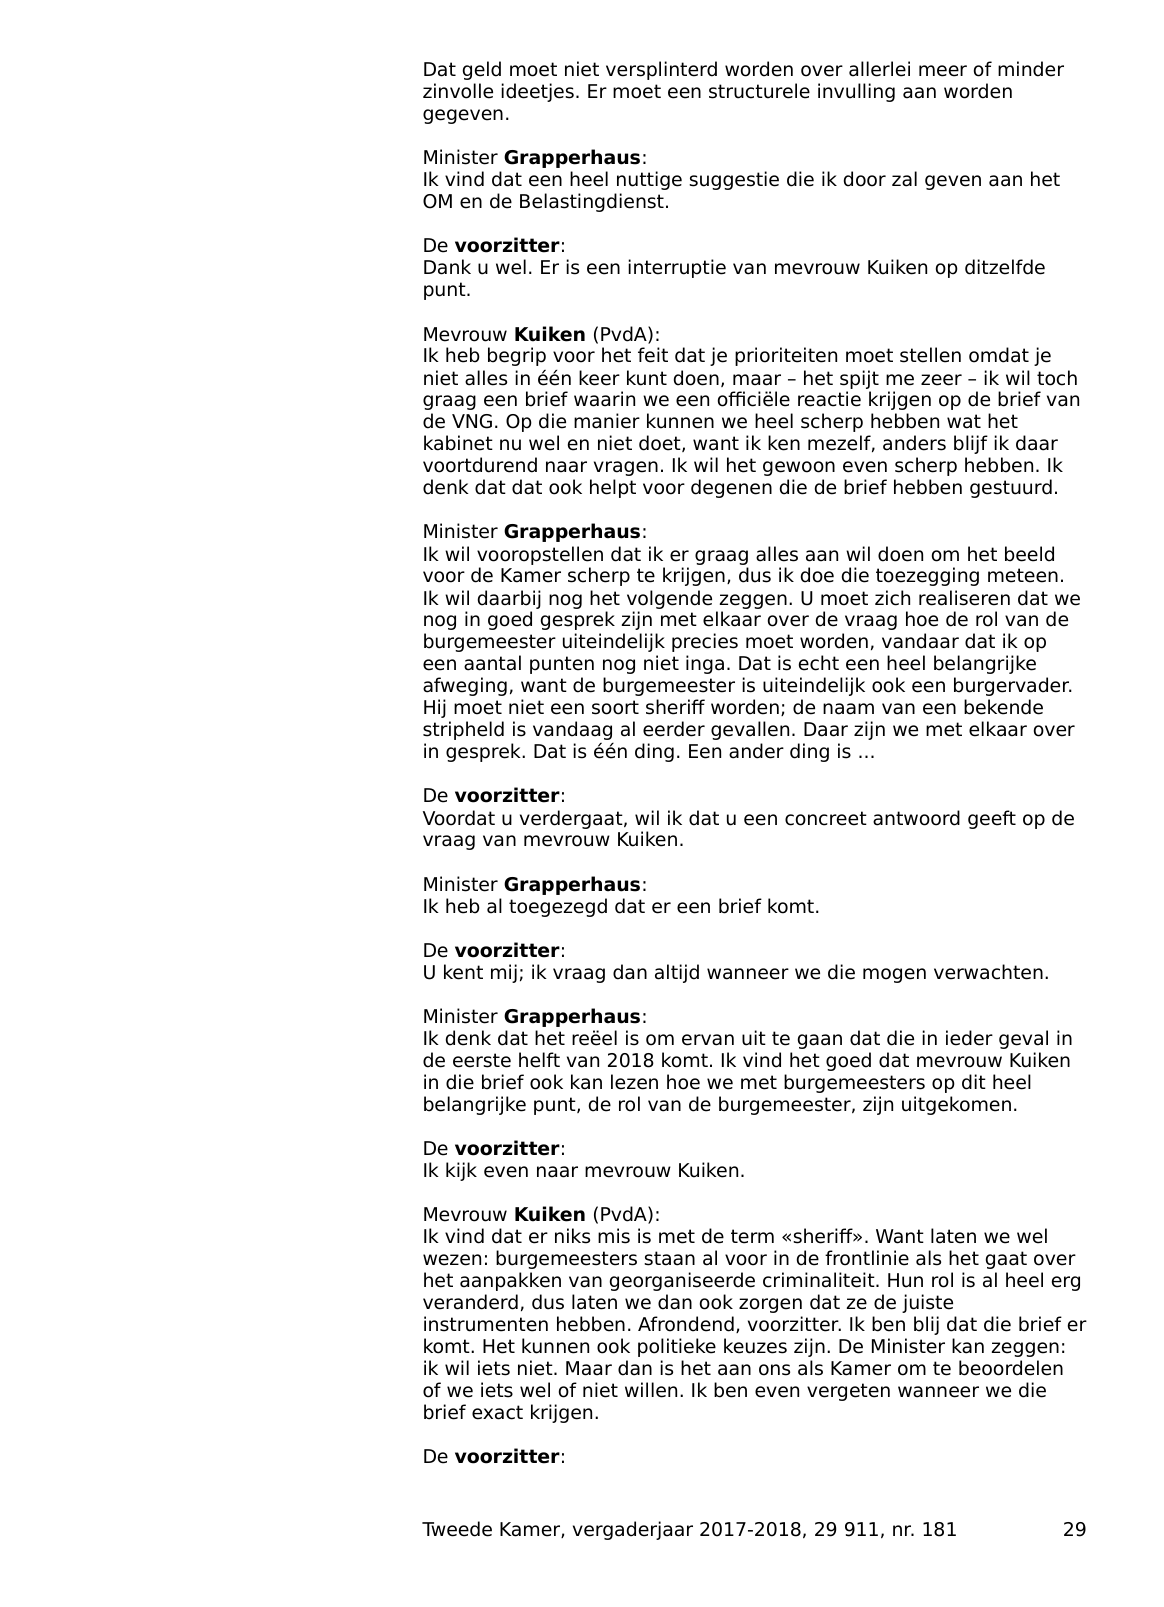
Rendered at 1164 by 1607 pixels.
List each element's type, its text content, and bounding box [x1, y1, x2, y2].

text De voorzitter: [422, 1446, 1087, 1468]
text Mevrouw Kuiken (PvdA): [422, 1204, 1087, 1226]
text Voordat u verdergaat, wil ik dat u een concreet antwoord geeft op de vraag van mevrouw Kuiken. [422, 807, 1087, 851]
text Minister Grapperhaus: [422, 521, 1087, 543]
text Ik heb begrip voor het feit dat je prioriteiten moet stellen omdat je niet alles in één keer kunt doen, maar – het spijt me zeer – ik wil toch graag een brief waarin we een officiële reactie krijgen op de brief van de VNG. Op die manier kunnen we heel scherp hebben wat het kabinet nu wel en niet doet, want ik ken mezelf, anders blijf ik daar voortdurend naar vragen. Ik wil het gewoon even scherp hebben. Ik denk dat dat ook helpt voor degenen die de brief hebben gestuurd. [422, 345, 1087, 499]
text De voorzitter: [422, 1138, 1087, 1160]
text Ik wil vooropstellen dat ik er graag alles aan wil doen om het beeld voor de Kamer scherp te krijgen, dus ik doe die toezegging meteen. Ik wil daarbij nog het volgende zeggen. U moet zich realiseren dat we nog in goed gesprek zijn met elkaar over de vraag hoe de rol van de burgemeester uiteindelijk precies moet worden, vandaar dat ik op een aantal punten nog niet inga. Dat is echt een heel belangrijke afweging, want de burgemeester is uiteindelijk ook een burgervader. Hij moet niet een soort sheriff worden; de naam van een bekende stripheld is vandaag al eerder gevallen. Daar zijn we met elkaar over in gesprek. Dat is één ding. Een ander ding is ... [422, 543, 1087, 763]
text Minister Grapperhaus: [422, 147, 1087, 169]
text De voorzitter: [422, 785, 1087, 807]
text U kent mij; ik vraag dan altijd wanneer we die mogen verwachten. [422, 962, 1087, 984]
text Ik heb al toegezegd dat er een brief komt. [422, 896, 1087, 917]
text Ik vind dat er niks mis is met de term «sheriff». Want laten we wel wezen: burgemeesters staan al voor in de frontlinie als het gaat over het aanpakken van georganiseerde criminaliteit. Hun rol is al heel erg veranderd, dus laten we dan ook zorgen dat ze de juiste instrumenten hebben. Afrondend, voorzitter. Ik ben blij dat die brief er komt. Het kunnen ook politieke keuzes zijn. De Minister kan zeggen: ik wil iets niet. Maar dan is het aan ons als Kamer om te beoordelen of we iets wel of niet willen. Ik ben even vergeten wanneer we die brief exact krijgen. [422, 1226, 1087, 1424]
text Dank u wel. Er is een interruptie van mevrouw Kuiken op ditzelfde punt. [422, 257, 1087, 301]
text Minister Grapperhaus: [422, 1006, 1087, 1028]
text De voorzitter: [422, 940, 1087, 962]
text Ik vind dat een heel nuttige suggestie die ik door zal geven aan het OM en de Belastingdienst. [422, 169, 1087, 213]
text Mevrouw Kuiken (PvdA): [422, 323, 1087, 345]
text Ik kijk even naar mevrouw Kuiken. [422, 1160, 1087, 1182]
text Ik denk dat het reëel is om ervan uit te gaan dat die in ieder geval in de eerste helft van 2018 komt. Ik vind het goed dat mevrouw Kuiken in die brief ook kan lezen hoe we met burgemeesters op dit heel belangrijke punt, de rol van de burgemeester, zijn uitgekomen. [422, 1028, 1087, 1116]
text Minister Grapperhaus: [422, 873, 1087, 896]
text De voorzitter: [422, 235, 1087, 257]
text Dat geld moet niet versplinterd worden over allerlei meer of minder zinvolle ideetjes. Er moet een structurele invulling aan worden gegeven. [422, 59, 1087, 125]
